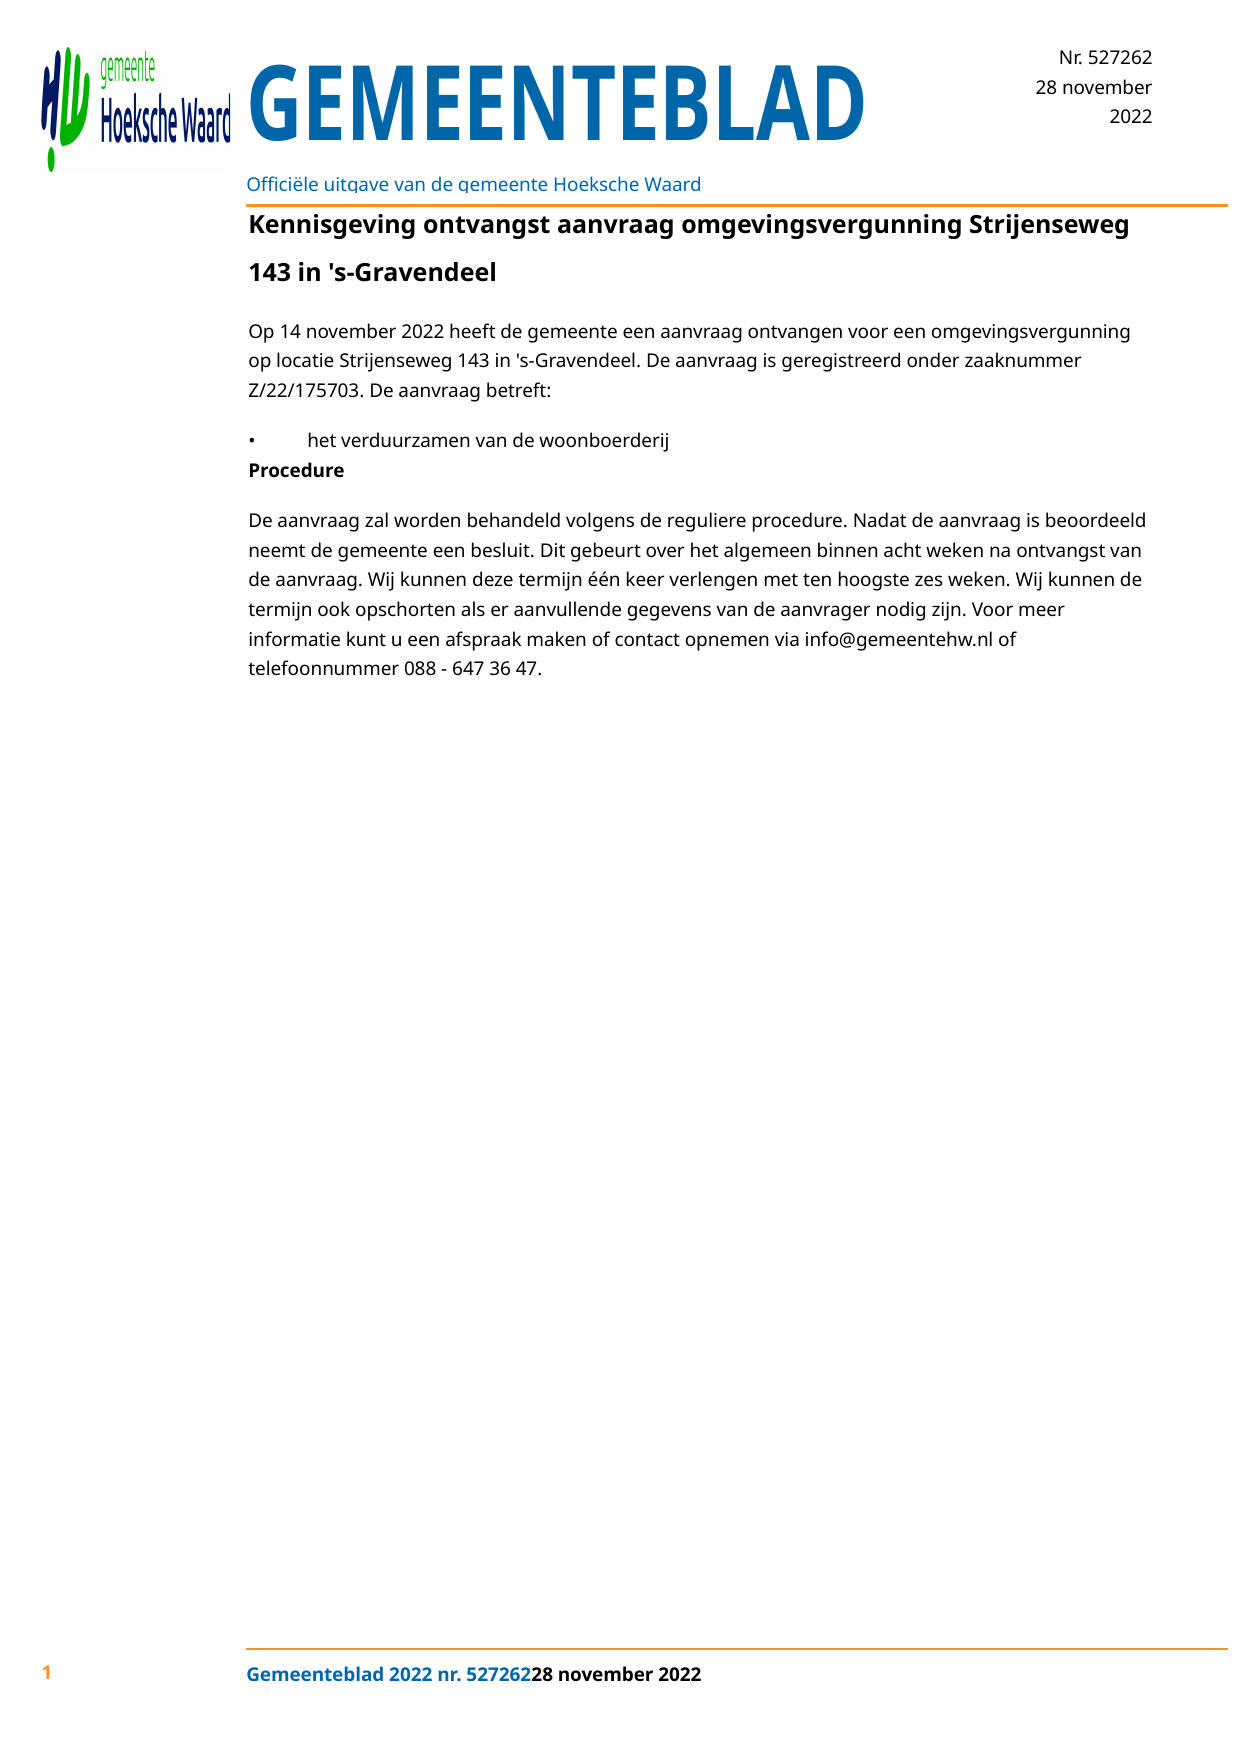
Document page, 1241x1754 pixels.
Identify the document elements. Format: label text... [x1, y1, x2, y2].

list het verduurzamen van de woonboerderij [248, 427, 1152, 453]
picture [41, 47, 231, 172]
text Procedure [248, 457, 1152, 483]
text De aanvraag zal worden behandeld volgens de reguliere procedure. Nadat de aanvraag is beoordeeld neemt de gemeente een besluit. Dit gebeurt over het algemeen binnen acht weken na ontvangst van de aanvraag. Wij kunnen deze termijn één keer verlengen met ten hoogste zes weken. Wij kunnen de termijn ook opschorten als er aanvullende gegevens van de aanvrager nodig zijn. Voor meer informatie kunt u een afspraak maken of contact opnemen via info@gemeentehw.nl of telefoonnummer 088 - 647 36 47. [248, 507, 1152, 681]
text Op 14 november 2022 heeft de gemeente een aanvraag ontvangen voor een omgevingsvergunning op locatie Strijenseweg 143 in 's-Gravendeel. De aanvraag is geregistreerd onder zaaknummer Z/22/175703. De aanvraag betreft: [248, 318, 1152, 403]
text Kennisgeving ontvangst aanvraag omgevingsvergunning Strijenseweg 143 in 's-Gravendeel [248, 207, 1152, 288]
